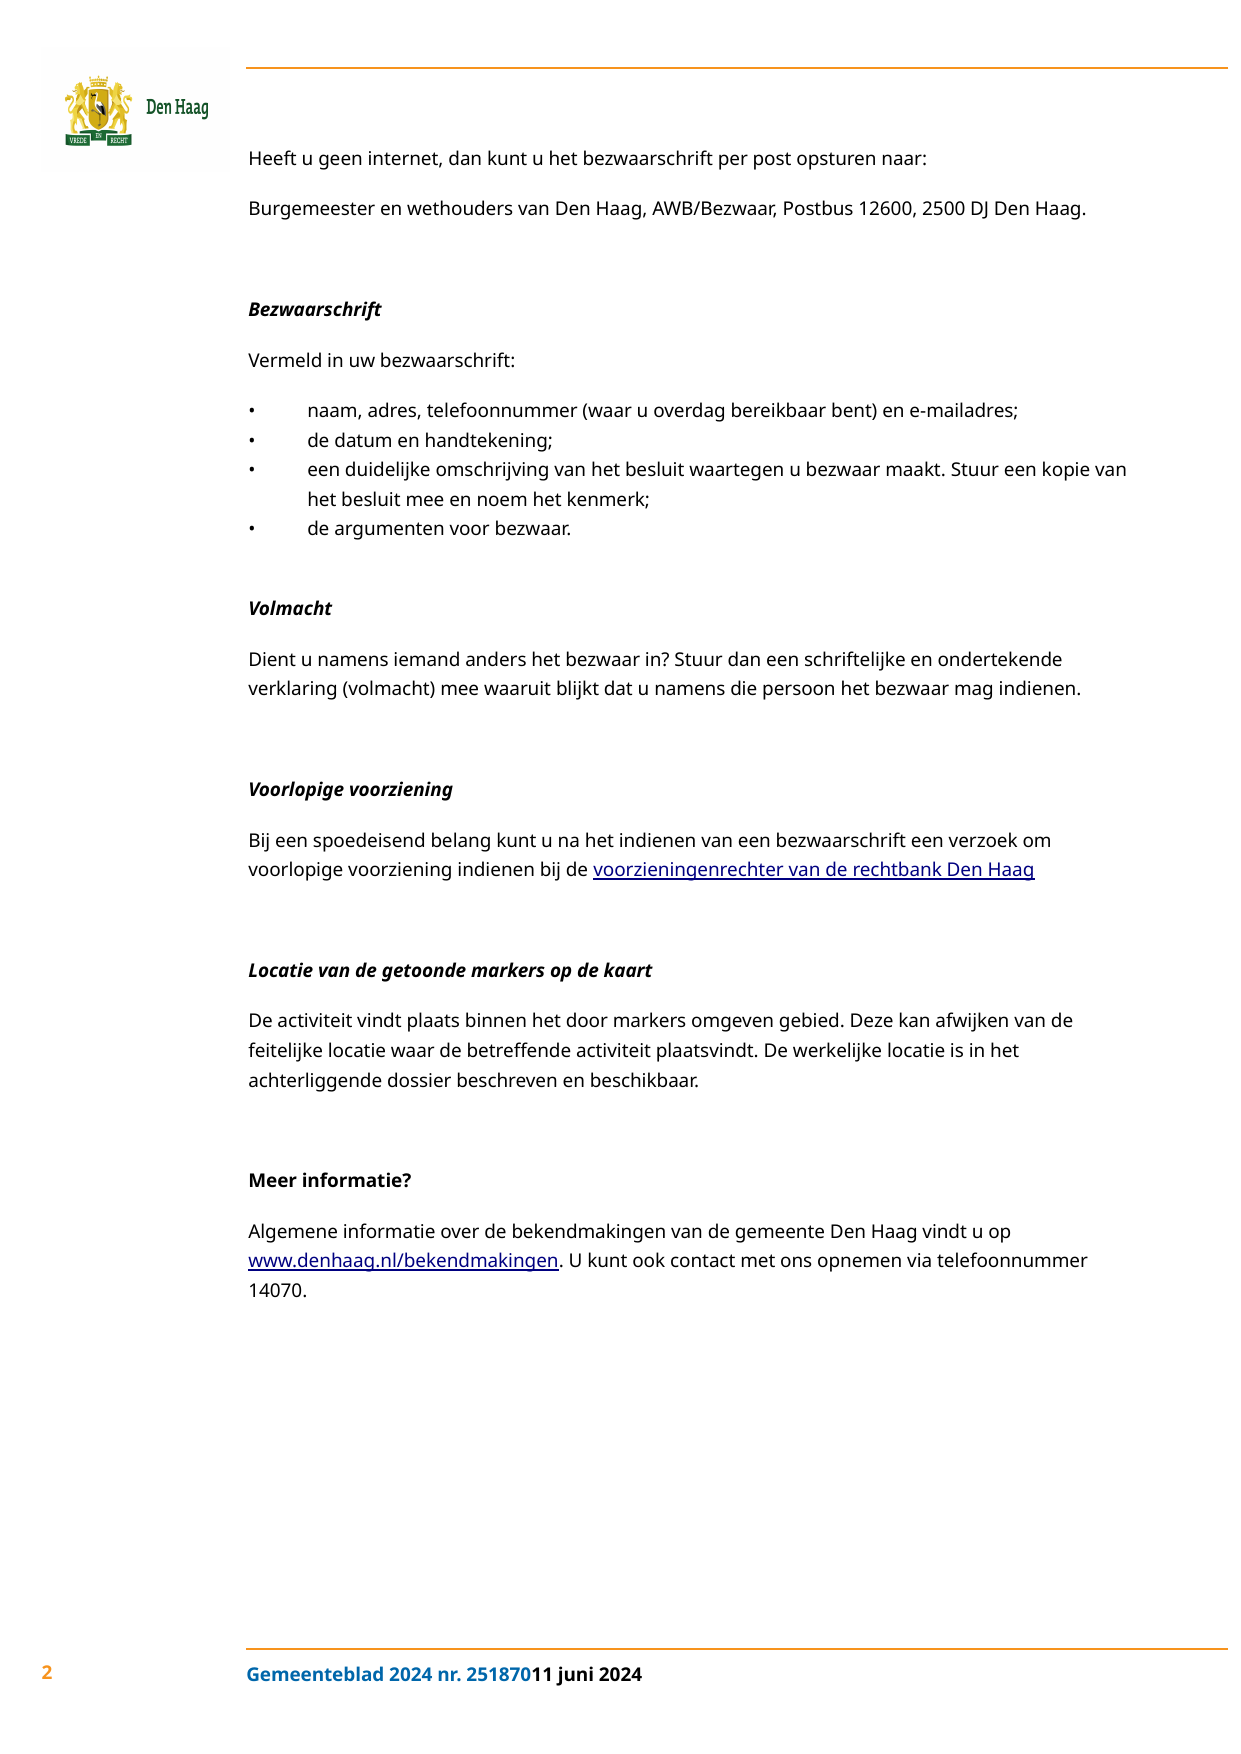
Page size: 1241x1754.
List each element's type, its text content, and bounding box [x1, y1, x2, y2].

text Bezwaarschrift [248, 296, 1152, 322]
text De activiteit vindt plaats binnen het door markers omgeven gebied. Deze kan afwijken van de feitelijke locatie waar de betreffende activiteit plaatsvindt. De werkelijke locatie is in het achterliggende dossier beschreven en beschikbaar. [248, 1008, 1152, 1093]
text Bij een spoedeisend belang kunt u na het indienen van een bezwaarschrift een verzoek om voorlopige voorziening indienen bij de voorzieningenrechter van de rechtbank Den Haag [248, 827, 1152, 882]
text Dient u namens iemand anders het bezwaar in? Stuur dan een schriftelijke en ondertekende verklaring (volmacht) mee waaruit blijkt dat u namens die persoon het bezwaar mag indienen. [248, 646, 1152, 701]
list de argumenten voor bezwaar. [248, 516, 1152, 541]
text Meer informatie? [248, 1168, 1152, 1193]
text Vermeld in uw bezwaarschrift: [248, 347, 1152, 373]
list de datum en handtekening; [248, 427, 1152, 453]
text Algemene informatie over de bekendmakingen van de gemeente Den Haag vindt u op www.denhaag.nl/bekendmakingen. U kunt ook contact met ons opnemen via telefoonnummer 14070. [248, 1218, 1152, 1303]
text Heeft u geen internet, dan kunt u het bezwaarschrift per post opsturen naar: [248, 145, 1152, 171]
text Burgemeester en wethouders van Den Haag, AWB/Bezwaar, Postbus 12600, 2500 DJ Den Haag. [248, 196, 1152, 221]
picture [41, 47, 231, 172]
text Voorlopige voorziening [248, 776, 1152, 802]
text Volmacht [248, 596, 1152, 621]
text Locatie van de getoonde markers op de kaart [248, 957, 1152, 983]
list naam, adres, telefoonnummer (waar u overdag bereikbaar bent) en e-mailadres; [248, 397, 1152, 423]
list een duidelijke omschrijving van het besluit waartegen u bezwaar maakt. Stuur een kopie van het besluit mee en noem het kenmerk; [248, 456, 1152, 512]
